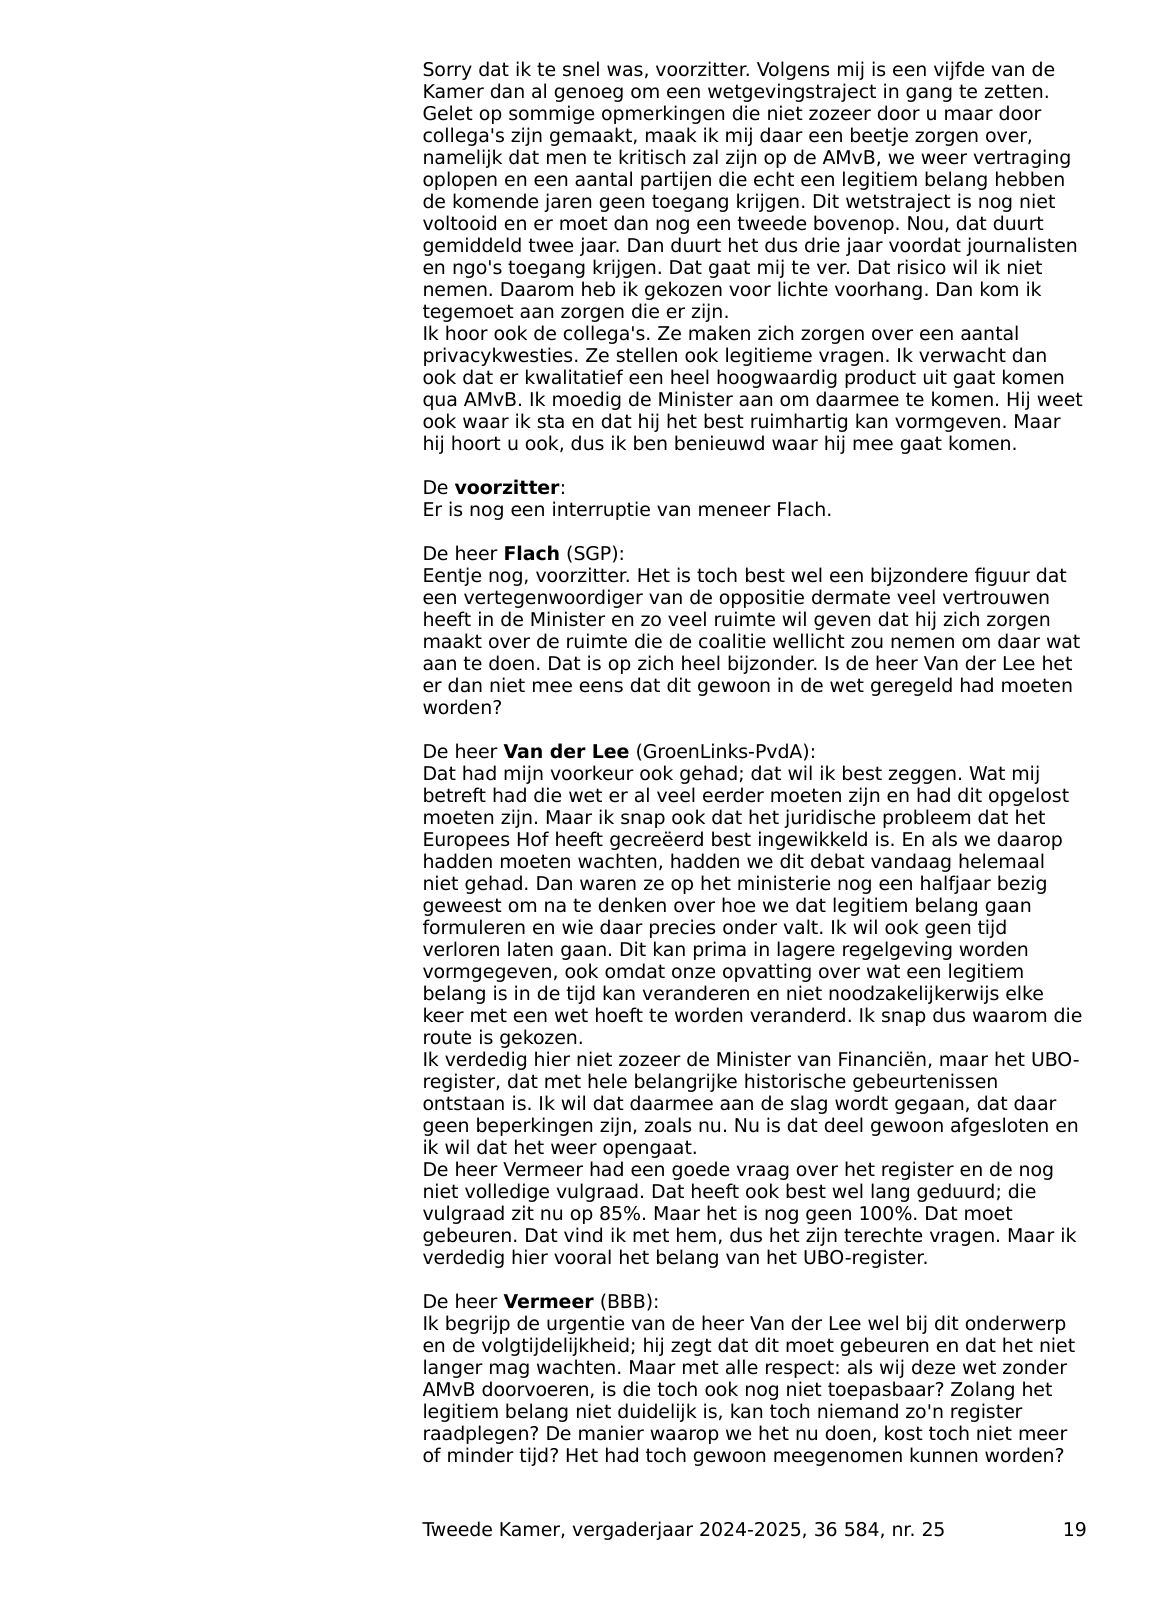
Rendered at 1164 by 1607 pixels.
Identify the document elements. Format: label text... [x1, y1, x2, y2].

text Er is nog een interruptie van meneer Flach. [422, 499, 1087, 521]
text Ik verdedig hier niet zozeer de Minister van Financiën, maar het UBO-register, dat met hele belangrijke historische gebeurtenissen ontstaan is. Ik wil dat daarmee aan de slag wordt gegaan, dat daar geen beperkingen zijn, zoals nu. Nu is dat deel gewoon afgesloten en ik wil dat het weer opengaat. [422, 1049, 1087, 1159]
text De heer Vermeer (BBB): [422, 1291, 1087, 1313]
text De heer Van der Lee (GroenLinks-PvdA): [422, 741, 1087, 763]
text Ik begrijp de urgentie van de heer Van der Lee wel bij dit onderwerp en de volgtijdelijkheid; hij zegt dat dit moet gebeuren en dat het niet langer mag wachten. Maar met alle respect: als wij deze wet zonder AMvB doorvoeren, is die toch ook nog niet toepasbaar? Zolang het legitiem belang niet duidelijk is, kan toch niemand zo'n register raadplegen? De manier waarop we het nu doen, kost toch niet meer of minder tijd? Het had toch gewoon meegenomen kunnen worden? [422, 1313, 1087, 1467]
text Ik hoor ook de collega's. Ze maken zich zorgen over een aantal privacykwesties. Ze stellen ook legitieme vragen. Ik verwacht dan ook dat er kwalitatief een heel hoogwaardig product uit gaat komen qua AMvB. Ik moedig de Minister aan om daarmee te komen. Hij weet ook waar ik sta en dat hij het best ruimhartig kan vormgeven. Maar hij hoort u ook, dus ik ben benieuwd waar hij mee gaat komen. [422, 323, 1087, 455]
text Eentje nog, voorzitter. Het is toch best wel een bijzondere figuur dat een vertegenwoordiger van de oppositie dermate veel vertrouwen heeft in de Minister en zo veel ruimte wil geven dat hij zich zorgen maakt over de ruimte die de coalitie wellicht zou nemen om daar wat aan te doen. Dat is op zich heel bijzonder. Is de heer Van der Lee het er dan niet mee eens dat dit gewoon in de wet geregeld had moeten worden? [422, 565, 1087, 719]
text De heer Vermeer had een goede vraag over het register en de nog niet volledige vulgraad. Dat heeft ook best wel lang geduurd; die vulgraad zit nu op 85%. Maar het is nog geen 100%. Dat moet gebeuren. Dat vind ik met hem, dus het zijn terechte vragen. Maar ik verdedig hier vooral het belang van het UBO-register. [422, 1159, 1087, 1268]
text Sorry dat ik te snel was, voorzitter. Volgens mij is een vijfde van de Kamer dan al genoeg om een wetgevingstraject in gang te zetten. Gelet op sommige opmerkingen die niet zozeer door u maar door collega's zijn gemaakt, maak ik mij daar een beetje zorgen over, namelijk dat men te kritisch zal zijn op de AMvB, we weer vertraging oplopen en een aantal partijen die echt een legitiem belang hebben de komende jaren geen toegang krijgen. Dit wetstraject is nog niet voltooid en er moet dan nog een tweede bovenop. Nou, dat duurt gemiddeld twee jaar. Dan duurt het dus drie jaar voordat journalisten en ngo's toegang krijgen. Dat gaat mij te ver. Dat risico wil ik niet nemen. Daarom heb ik gekozen voor lichte voorhang. Dan kom ik tegemoet aan zorgen die er zijn. [422, 59, 1087, 323]
text Dat had mijn voorkeur ook gehad; dat wil ik best zeggen. Wat mij betreft had die wet er al veel eerder moeten zijn en had dit opgelost moeten zijn. Maar ik snap ook dat het juridische probleem dat het Europees Hof heeft gecreëerd best ingewikkeld is. En als we daarop hadden moeten wachten, hadden we dit debat vandaag helemaal niet gehad. Dan waren ze op het ministerie nog een halfjaar bezig geweest om na te denken over hoe we dat legitiem belang gaan formuleren en wie daar precies onder valt. Ik wil ook geen tijd verloren laten gaan. Dit kan prima in lagere regelgeving worden vormgegeven, ook omdat onze opvatting over wat een legitiem belang is in de tijd kan veranderen en niet noodzakelijkerwijs elke keer met een wet hoeft te worden veranderd. Ik snap dus waarom die route is gekozen. [422, 763, 1087, 1049]
text De voorzitter: [422, 477, 1087, 499]
text De heer Flach (SGP): [422, 543, 1087, 565]
